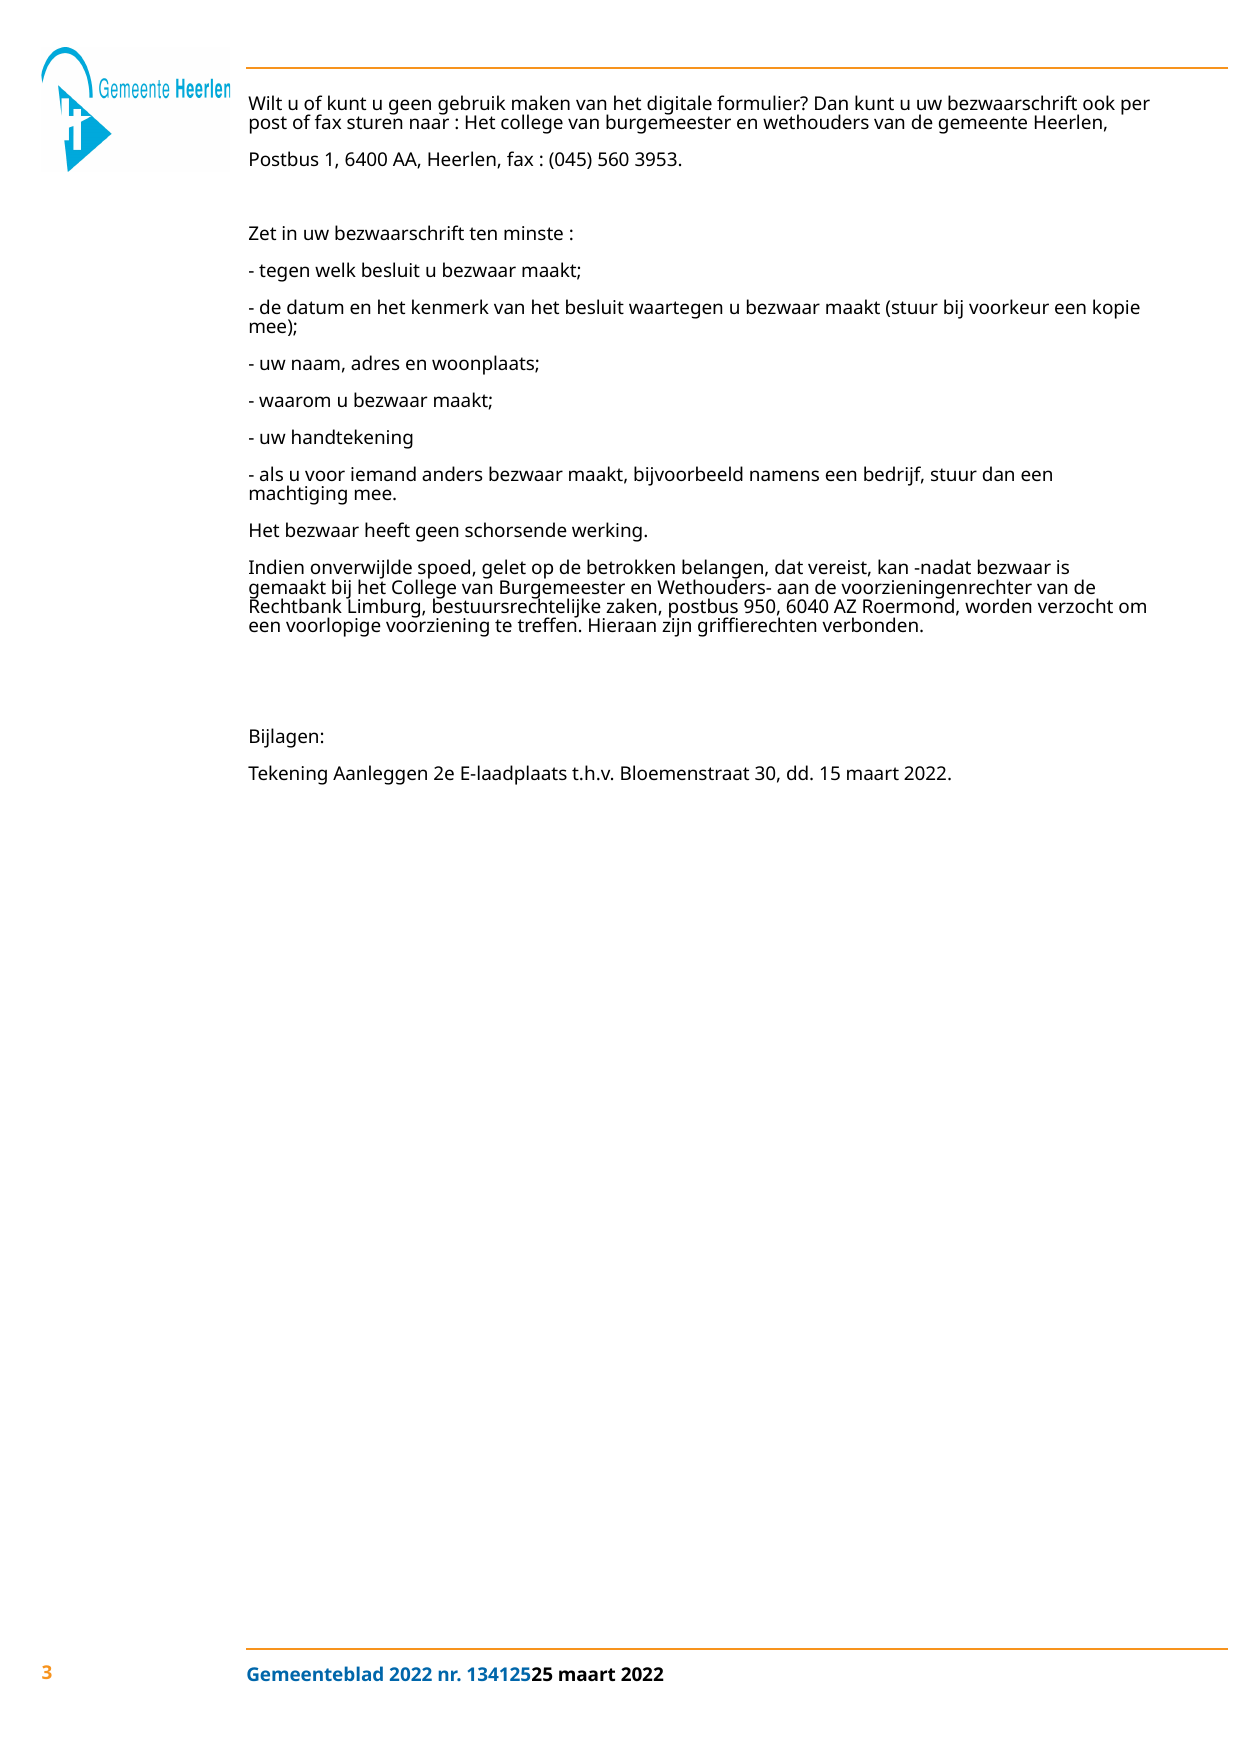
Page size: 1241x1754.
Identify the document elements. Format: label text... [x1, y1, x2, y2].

text - uw handtekening [248, 429, 1152, 448]
text Zet in uw bezwaarschrift ten minste : [248, 225, 1152, 244]
text Bijlagen: [248, 728, 1152, 747]
text - de datum en het kenmerk van het besluit waartegen u bezwaar maakt (stuur bij voorkeur een kopie mee); [248, 299, 1152, 337]
picture [41, 47, 59, 70]
text - uw naam, adres en woonplaats; [248, 355, 1152, 374]
text Tekening Aanleggen 2e E-laadplaats t.h.v. Bloemenstraat 30, dd. 15 maart 2022. [248, 765, 1152, 784]
text - als u voor iemand anders bezwaar maakt, bijvoorbeeld namens een bedrijf, stuur dan een machtiging mee. [248, 466, 1152, 505]
text Het bezwaar heeft geen schorsende werking. [248, 522, 1152, 542]
text Postbus 1, 6400 AA, Heerlen, fax : (045) 560 3953. [248, 151, 1152, 170]
text Indien onverwijlde spoed, gelet op de betrokken belangen, dat vereist, kan -nadat bezwaar is gemaakt bij het College van Burgemeester en Wethouders- aan de voorzieningenrechter van de Rechtbank Limburg, bestuursrechtelijke zaken, postbus 950, 6040 AZ Roermond, worden verzocht om een voorlopige voorziening te treffen. Hieraan zijn griffierechten verbonden. [248, 559, 1152, 636]
text Wilt u of kunt u geen gebruik maken van het digitale formulier? Dan kunt u uw bezwaarschrift ook per post of fax sturen naar : Het college van burgemeester en wethouders van de gemeente Heerlen, [248, 95, 1152, 133]
text - waarom u bezwaar maakt; [248, 392, 1152, 411]
picture [41, 47, 231, 172]
text - tegen welk besluit u bezwaar maakt; [248, 262, 1152, 281]
